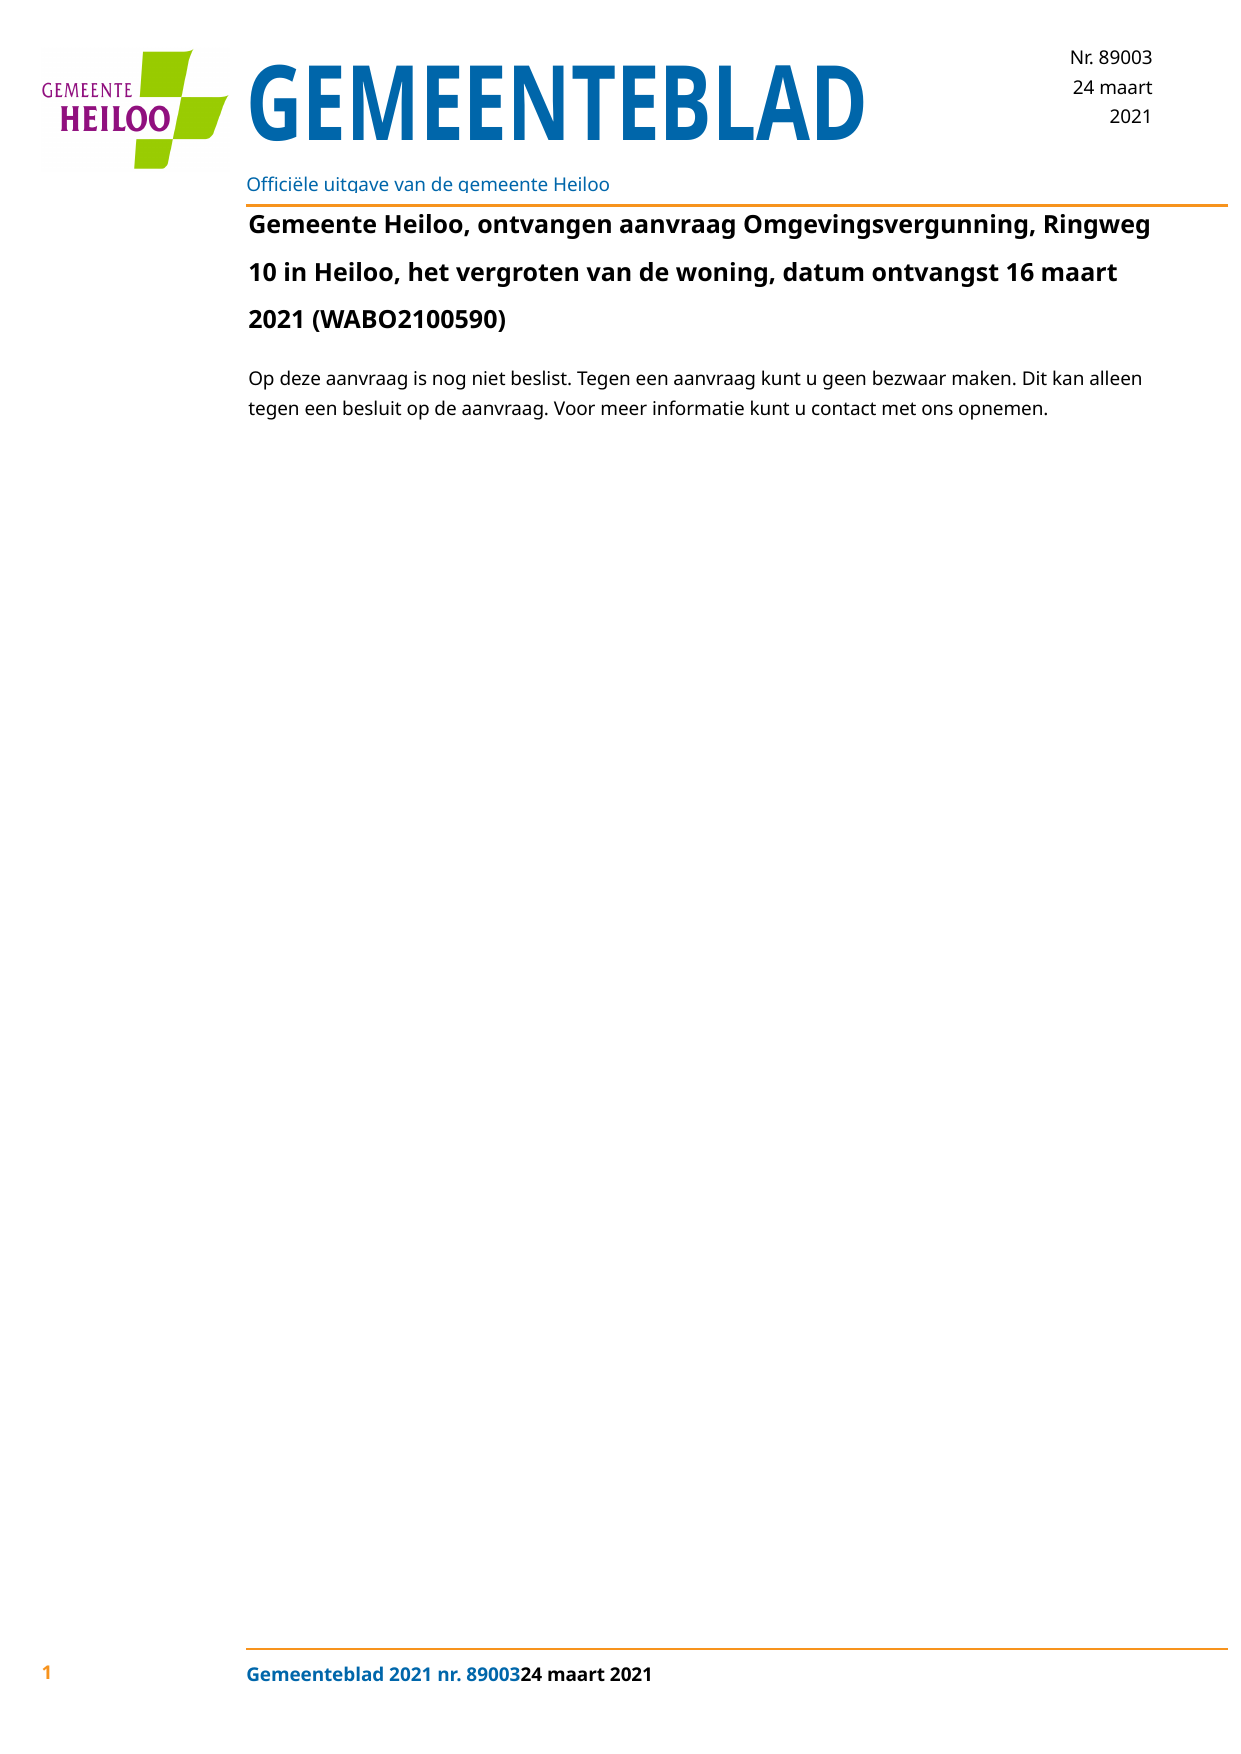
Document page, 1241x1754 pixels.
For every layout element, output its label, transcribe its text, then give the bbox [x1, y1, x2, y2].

text Gemeente Heiloo, ontvangen aanvraag Omgevingsvergunning, Ringweg 10 in Heiloo, het vergroten van de woning, datum ontvangst 16 maart 2021 (WABO2100590) [248, 207, 1152, 336]
picture [41, 47, 231, 172]
text Op deze aanvraag is nog niet beslist. Tegen een aanvraag kunt u geen bezwaar maken. Dit kan alleen tegen een besluit op de aanvraag. Voor meer informatie kunt u contact met ons opnemen. [248, 366, 1152, 421]
